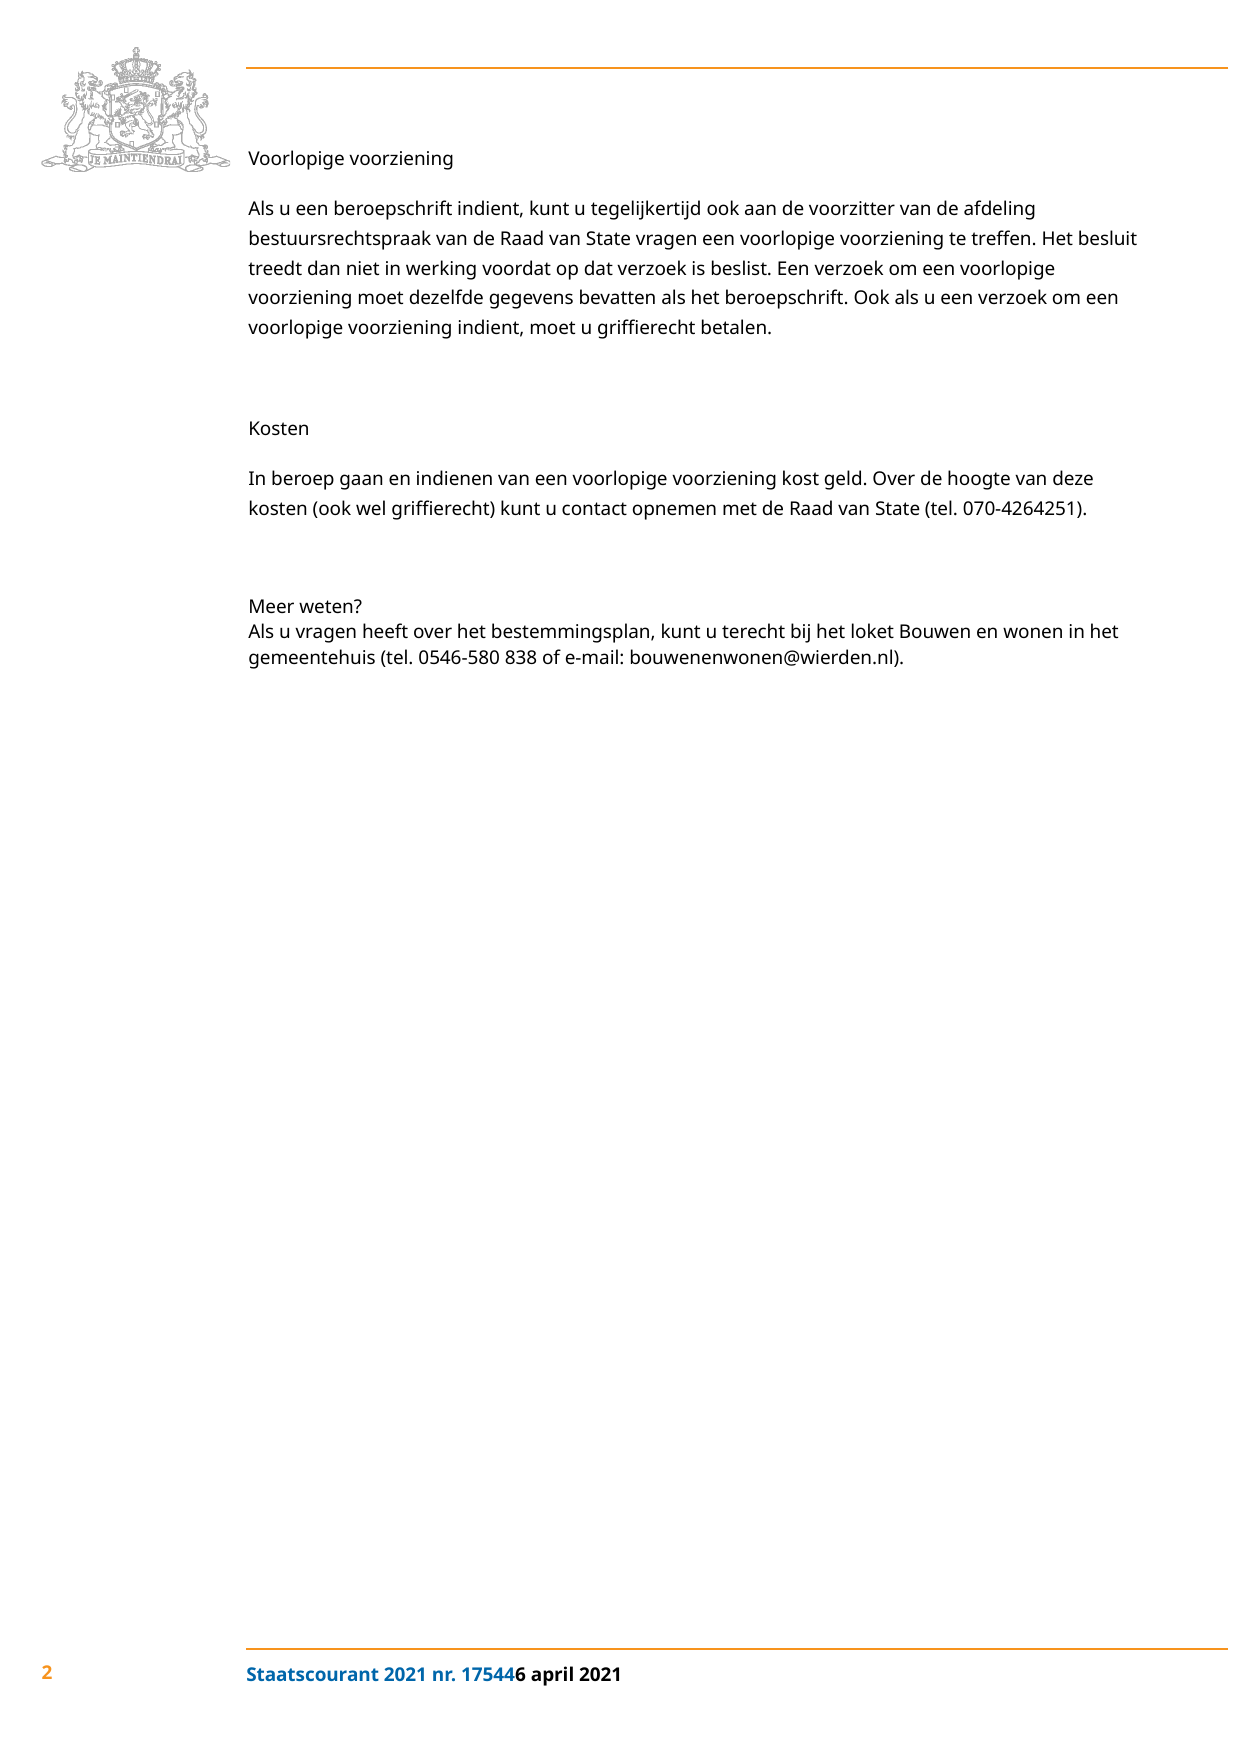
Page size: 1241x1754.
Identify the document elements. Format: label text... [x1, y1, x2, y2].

text Als u vragen heeft over het bestemmingsplan, kunt u terecht bij het loket Bouwen en wonen in het gemeentehuis (tel. 0546-580 838 of e-mail: bouwenenwonen@wierden.nl). [248, 619, 1152, 670]
text Als u een beroepschrift indient, kunt u tegelijkertijd ook aan de voorzitter van de afdeling bestuursrechtspraak van de Raad van State vragen een voorlopige voorziening te treffen. Het besluit treedt dan niet in werking voordat op dat verzoek is beslist. Een verzoek om een voorlopige voorziening moet dezelfde gegevens bevatten als het beroepschrift. Ook als u een verzoek om een voorlopige voorziening indient, moet u griffierecht betalen. [248, 196, 1152, 340]
text Meer weten? [248, 593, 1152, 619]
text In beroep gaan en indienen van een voorlopige voorziening kost geld. Over de hoogte van deze kosten (ook wel griffierecht) kunt u contact opnemen met de Raad van State (tel. 070-4264251). [248, 465, 1152, 521]
text Kosten [248, 415, 1152, 441]
picture [41, 47, 231, 172]
text Voorlopige voorziening [248, 145, 1152, 171]
